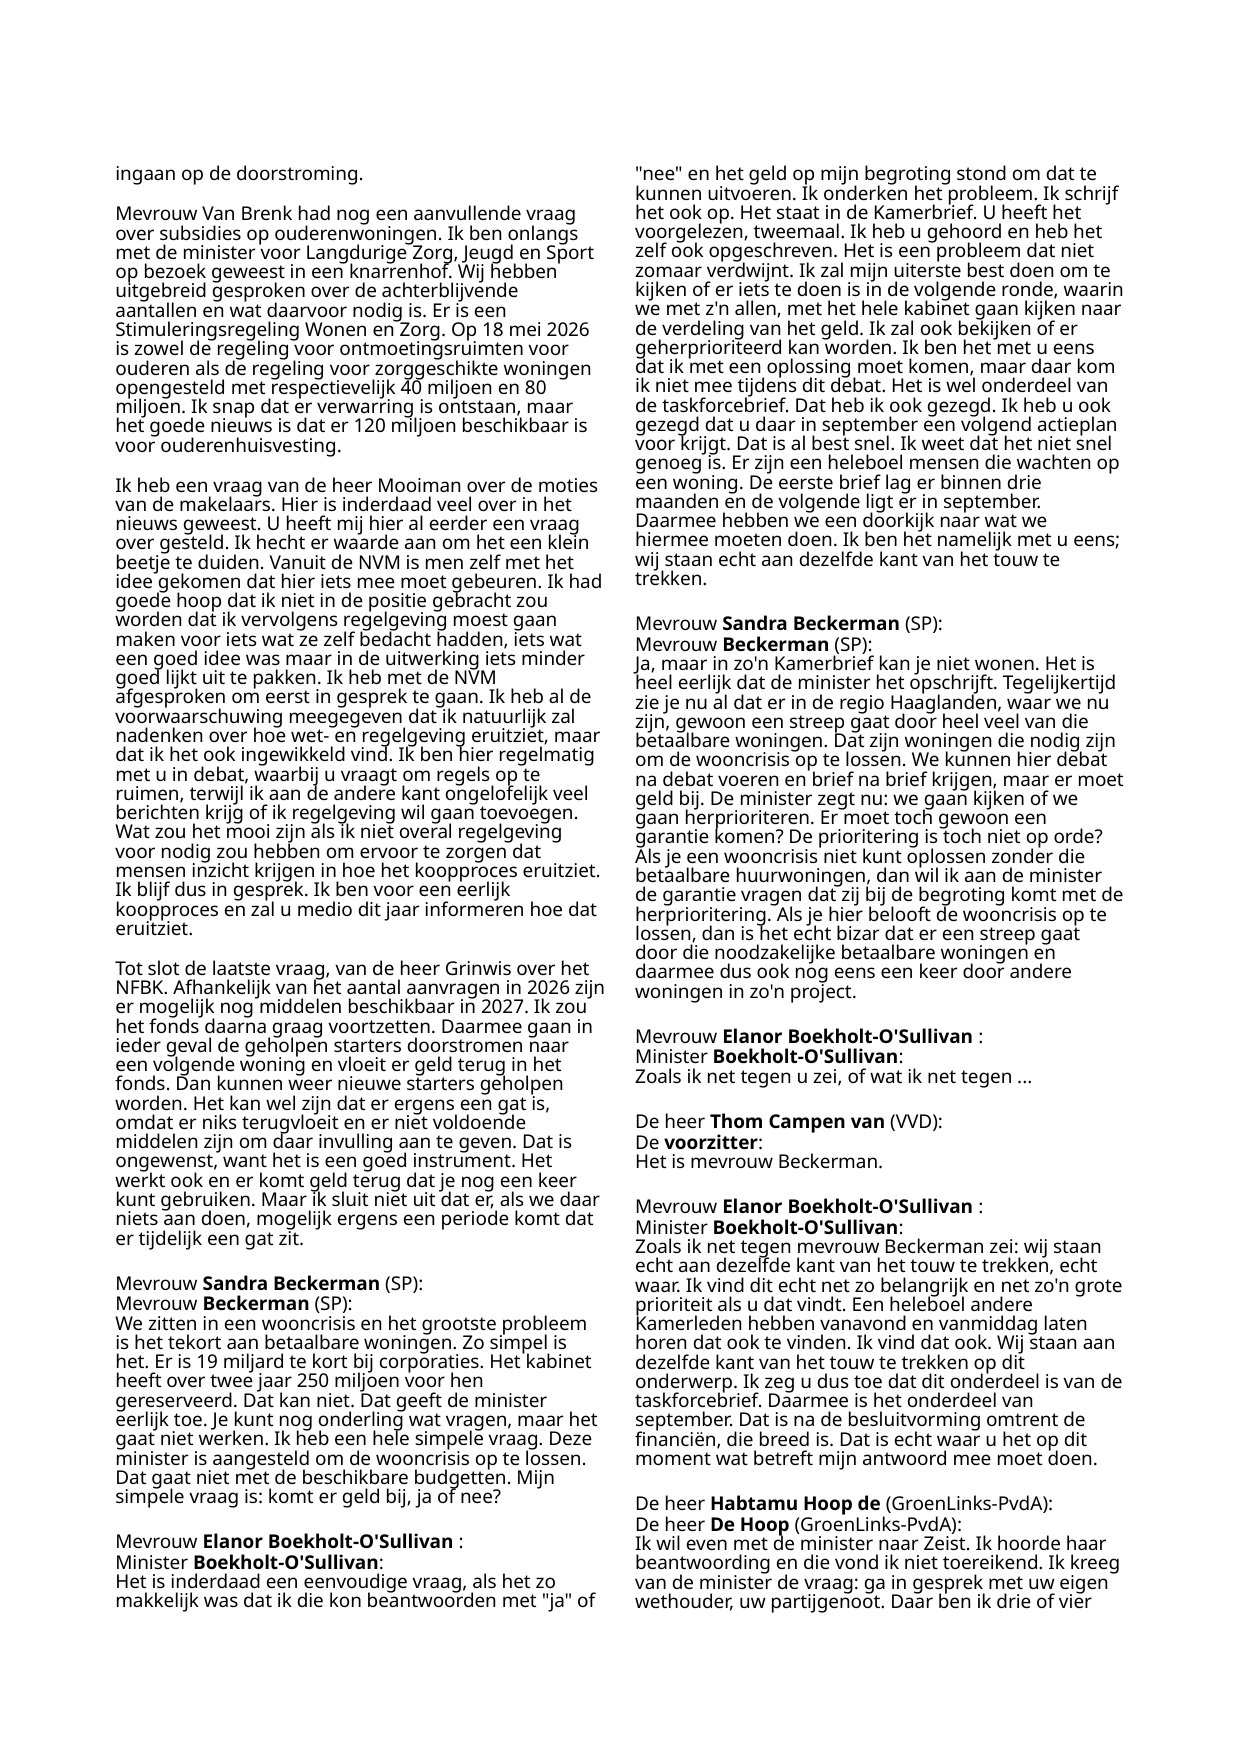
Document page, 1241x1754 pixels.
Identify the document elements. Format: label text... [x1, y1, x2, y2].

text Mevrouw Sandra Beckerman (SP): [635, 610, 1125, 636]
text Zoals ik net tegen mevrouw Beckerman zei: wij staan echt aan dezelfde kant van het touw te trekken, echt waar. Ik vind dit echt net zo belangrijk en net zo'n grote prioriteit als u dat vindt. Een heleboel andere Kamerleden hebben vanavond en vanmiddag laten horen dat ook te vinden. Ik vind dat ook. Wij staan aan dezelfde kant van het touw te trekken op dit onderwerp. Ik zeg u dus toe dat dit onderdeel is van de taskforcebrief. Daarmee is het onderdeel van september. Dat is na de besluitvorming omtrent de financiën, die breed is. Dat is echt waar u het op dit moment wat betreft mijn antwoord mee moet doen. [635, 1238, 1125, 1469]
text Minister Boekholt-O'Sullivan: [635, 1048, 1125, 1068]
text Het is inderdaad een eenvoudige vraag, als het zo makkelijk was dat ik die kon beantwoorden met "ja" of [115, 1573, 605, 1612]
text Ja, maar in zo'n Kamerbrief kan je niet wonen. Het is heel eerlijk dat de minister het opschrijft. Tegelijkertijd zie je nu al dat er in de regio Haaglanden, waar we nu zijn, gewoon een streep gaat door heel veel van die betaalbare woningen. Dat zijn woningen die nodig zijn om de wooncrisis op te lossen. We kunnen hier debat na debat voeren en brief na brief krijgen, maar er moet geld bij. De minister zegt nu: we gaan kijken of we gaan herprioriteren. Er moet toch gewoon een garantie komen? De prioritering is toch niet op orde? Als je een wooncrisis niet kunt oplossen zonder die betaalbare huurwoningen, dan wil ik aan de minister de garantie vragen dat zij bij de begroting komt met de herprioritering. Als je hier belooft de wooncrisis op te lossen, dan is het echt bizar dat er een streep gaat door die noodzakelijke betaalbare woningen en daarmee dus ook nog eens een keer door andere woningen in zo'n project. [635, 655, 1125, 1002]
text Minister Boekholt-O'Sullivan: [115, 1554, 605, 1573]
text Tot slot de laatste vraag, van de heer Grinwis over het NFBK. Afhankelijk van het aantal aanvragen in 2026 zijn er mogelijk nog middelen beschikbaar in 2027. Ik zou het fonds daarna graag voortzetten. Daarmee gaan in ieder geval de geholpen starters doorstromen naar een volgende woning en vloeit er geld terug in het fonds. Dan kunnen weer nieuwe starters geholpen worden. Het kan wel zijn dat er ergens een gat is, omdat er niks terugvloeit en er niet voldoende middelen zijn om daar invulling aan te geven. Dat is ongewenst, want het is een goed instrument. Het werkt ook en er komt geld terug dat je nog een keer kunt gebruiken. Maar ik sluit niet uit dat er, als we daar niets aan doen, mogelijk ergens een periode komt dat er tijdelijk een gat zit. [115, 960, 605, 1249]
text Minister Boekholt-O'Sullivan: [635, 1219, 1125, 1238]
text Ik heb een vraag van de heer Mooiman over de moties van de makelaars. Hier is inderdaad veel over in het nieuws geweest. U heeft mij hier al eerder een vraag over gesteld. Ik hecht er waarde aan om het een klein beetje te duiden. Vanuit de NVM is men zelf met het idee gekomen dat hier iets mee moet gebeuren. Ik had goede hoop dat ik niet in de positie gebracht zou worden dat ik vervolgens regelgeving moest gaan maken voor iets wat ze zelf bedacht hadden, iets wat een goed idee was maar in de uitwerking iets minder goed lijkt uit te pakken. Ik heb met de NVM afgesproken om eerst in gesprek te gaan. Ik heb al de voorwaarschuwing meegegeven dat ik natuurlijk zal nadenken over hoe wet- en regelgeving eruitziet, maar dat ik het ook ingewikkeld vind. Ik ben hier regelmatig met u in debat, waarbij u vraagt om regels op te ruimen, terwijl ik aan de andere kant ongelofelijk veel berichten krijg of ik regelgeving wil gaan toevoegen. Wat zou het mooi zijn als ik niet overal regelgeving voor nodig zou hebben om ervoor te zorgen dat mensen inzicht krijgen in hoe het koopproces eruitziet. Ik blijf dus in gesprek. Ik ben voor een eerlijk koopproces en zal u medio dit jaar informeren hoe dat eruitziet. [115, 477, 605, 939]
text We zitten in een wooncrisis en het grootste probleem is het tekort aan betaalbare woningen. Zo simpel is het. Er is 19 miljard te kort bij corporaties. Het kabinet heeft over twee jaar 250 miljoen voor hen gereserveerd. Dat kan niet. Dat geeft de minister eerlijk toe. Je kunt nog onderling wat vragen, maar het gaat niet werken. Ik heb een hele simpele vraag. Deze minister is aangesteld om de wooncrisis op te lossen. Dat gaat niet met de beschikbare budgetten. Mijn simpele vraag is: komt er geld bij, ja of nee? [115, 1315, 605, 1507]
text Zoals ik net tegen u zei, of wat ik net tegen ... [635, 1068, 1125, 1087]
text Mevrouw Elanor Boekholt-O'Sullivan : [115, 1528, 605, 1554]
text ingaan op de doorstroming. [115, 165, 605, 184]
text Het is mevrouw Beckerman. [635, 1153, 1125, 1172]
text Mevrouw Beckerman (SP): [635, 636, 1125, 655]
text Ik wil even met de minister naar Zeist. Ik hoorde haar beantwoording en die vond ik niet toereikend. Ik kreeg van de minister de vraag: ga in gesprek met uw eigen wethouder, uw partijgenoot. Daar ben ik drie of vier [635, 1535, 1125, 1612]
text Mevrouw Elanor Boekholt-O'Sullivan : [635, 1193, 1125, 1219]
text Mevrouw Elanor Boekholt-O'Sullivan : [635, 1023, 1125, 1048]
text "nee" en het geld op mijn begroting stond om dat te kunnen uitvoeren. Ik onderken het probleem. Ik schrijf het ook op. Het staat in de Kamerbrief. U heeft het voorgelezen, tweemaal. Ik heb u gehoord en heb het zelf ook opgeschreven. Het is een probleem dat niet zomaar verdwijnt. Ik zal mijn uiterste best doen om te kijken of er iets te doen is in de volgende ronde, waarin we met z'n allen, met het hele kabinet gaan kijken naar de verdeling van het geld. Ik zal ook bekijken of er geherprioriteerd kan worden. Ik ben het met u eens dat ik met een oplossing moet komen, maar daar kom ik niet mee tijdens dit debat. Het is wel onderdeel van de taskforcebrief. Dat heb ik ook gezegd. Ik heb u ook gezegd dat u daar in september een volgend actieplan voor krijgt. Dat is al best snel. Ik weet dat het niet snel genoeg is. Er zijn een heleboel mensen die wachten op een woning. De eerste brief lag er binnen drie maanden en de volgende ligt er in september. Daarmee hebben we een doorkijk naar wat we hiermee moeten doen. Ik ben het namelijk met u eens; wij staan echt aan dezelfde kant van het touw te trekken. [635, 165, 1125, 589]
text De voorzitter: [635, 1134, 1125, 1153]
text De heer De Hoop (GroenLinks-PvdA): [635, 1516, 1125, 1535]
text Mevrouw Sandra Beckerman (SP): [115, 1270, 605, 1295]
text De heer Habtamu Hoop de (GroenLinks-PvdA): [635, 1490, 1125, 1516]
text De heer Thom Campen van (VVD): [635, 1108, 1125, 1134]
text Mevrouw Van Brenk had nog een aanvullende vraag over subsidies op ouderenwoningen. Ik ben onlangs met de minister voor Langdurige Zorg, Jeugd en Sport op bezoek geweest in een knarrenhof. Wij hebben uitgebreid gesproken over de achterblijvende aantallen en wat daarvoor nodig is. Er is een Stimuleringsregeling Wonen en Zorg. Op 18 mei 2026 is zowel de regeling voor ontmoetingsruimten voor ouderen als de regeling voor zorggeschikte woningen opengesteld met respectievelijk 40 miljoen en 80 miljoen. Ik snap dat er verwarring is ontstaan, maar het goede nieuws is dat er 120 miljoen beschikbaar is voor ouderenhuisvesting. [115, 205, 605, 456]
text Mevrouw Beckerman (SP): [115, 1295, 605, 1315]
